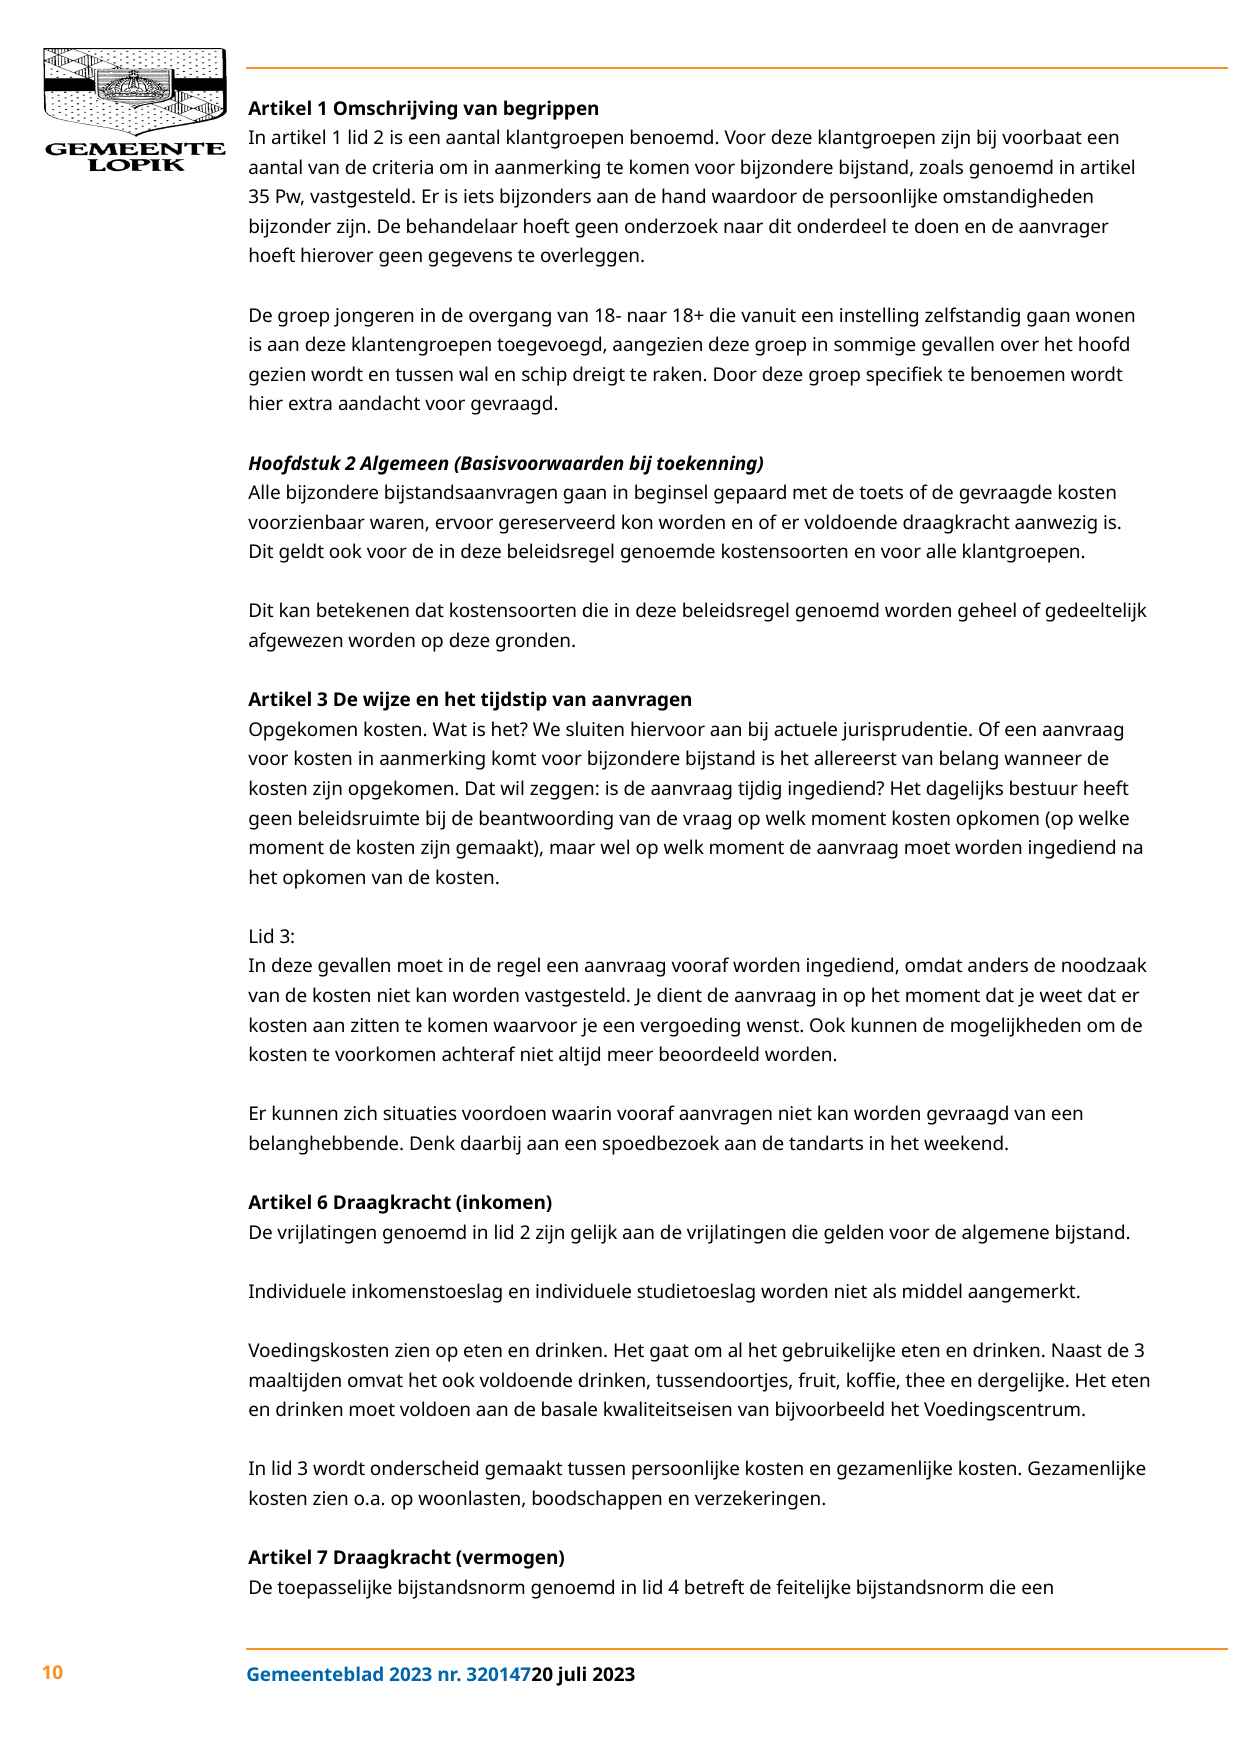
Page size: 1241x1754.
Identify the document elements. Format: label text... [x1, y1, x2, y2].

text De vrijlatingen genoemd in lid 2 zijn gelijk aan de vrijlatingen die gelden voor de algemene bijstand. [248, 1219, 1152, 1245]
text Artikel 7 Draagkracht (vermogen) [248, 1544, 1152, 1570]
picture [41, 47, 231, 172]
text Voedingskosten zien op eten en drinken. Het gaat om al het gebruikelijke eten en drinken. Naast de 3 maaltijden omvat het ook voldoende drinken, tussendoortjes, fruit, koffie, thee en dergelijke. Het eten en drinken moet voldoen aan de basale kwaliteitseisen van bijvoorbeeld het Voedingscentrum. [248, 1337, 1152, 1422]
text Artikel 1 Omschrijving van begrippen [248, 95, 1152, 121]
text De toepasselijke bijstandsnorm genoemd in lid 4 betreft de feitelijke bijstandsnorm die een [248, 1574, 1152, 1600]
text Lid 3: [248, 923, 1152, 949]
text Dit kan betekenen dat kostensoorten die in deze beleidsregel genoemd worden geheel of gedeeltelijk afgewezen worden op deze gronden. [248, 598, 1152, 653]
text Er kunnen zich situaties voordoen waarin vooraf aanvragen niet kan worden gevraagd van een belanghebbende. Denk daarbij aan een spoedbezoek aan de tandarts in het weekend. [248, 1101, 1152, 1156]
text In deze gevallen moet in de regel een aanvraag vooraf worden ingediend, omdat anders de noodzaak van de kosten niet kan worden vastgesteld. Je dient de aanvraag in op het moment dat je weet dat er kosten aan zitten te komen waarvoor je een vergoeding wenst. Ook kunnen de mogelijkheden om de kosten te voorkomen achteraf niet altijd meer beoordeeld worden. [248, 953, 1152, 1067]
text Artikel 3 De wijze en het tijdstip van aanvragen [248, 686, 1152, 712]
text De groep jongeren in de overgang van 18- naar 18+ die vanuit een instelling zelfstandig gaan wonen is aan deze klantengroepen toegevoegd, aangezien deze groep in sommige gevallen over het hoofd gezien wordt en tussen wal en schip dreigt te raken. Door deze groep specifiek te benoemen wordt hier extra aandacht voor gevraagd. [248, 302, 1152, 416]
text In lid 3 wordt onderscheid gemaakt tussen persoonlijke kosten en gezamenlijke kosten. Gezamenlijke kosten zien o.a. op woonlasten, boodschappen en verzekeringen. [248, 1456, 1152, 1511]
text Artikel 6 Draagkracht (inkomen) [248, 1189, 1152, 1215]
text Individuele inkomenstoeslag en individuele studietoeslag worden niet als middel aangemerkt. [248, 1278, 1152, 1304]
text Opgekomen kosten. Wat is het? We sluiten hiervoor aan bij actuele jurisprudentie. Of een aanvraag voor kosten in aanmerking komt voor bijzondere bijstand is het allereerst van belang wanneer de kosten zijn opgekomen. Dat wil zeggen: is de aanvraag tijdig ingediend? Het dagelijks bestuur heeft geen beleidsruimte bij de beantwoording van de vraag op welk moment kosten opkomen (op welke moment de kosten zijn gemaakt), maar wel op welk moment de aanvraag moet worden ingediend na het opkomen van de kosten. [248, 716, 1152, 890]
text Hoofdstuk 2 Algemeen (Basisvoorwaarden bij toekenning) [248, 450, 1152, 476]
text In artikel 1 lid 2 is een aantal klantgroepen benoemd. Voor deze klantgroepen zijn bij voorbaat een aantal van de criteria om in aanmerking te komen voor bijzondere bijstand, zoals genoemd in artikel 35 Pw, vastgesteld. Er is iets bijzonders aan de hand waardoor de persoonlijke omstandigheden bijzonder zijn. De behandelaar hoeft geen onderzoek naar dit onderdeel te doen en de aanvrager hoeft hierover geen gegevens te overleggen. [248, 124, 1152, 268]
text Alle bijzondere bijstandsaanvragen gaan in beginsel gepaard met de toets of de gevraagde kosten voorzienbaar waren, ervoor gereserveerd kon worden en of er voldoende draagkracht aanwezig is. Dit geldt ook voor de in deze beleidsregel genoemde kostensoorten en voor alle klantgroepen. [248, 479, 1152, 564]
